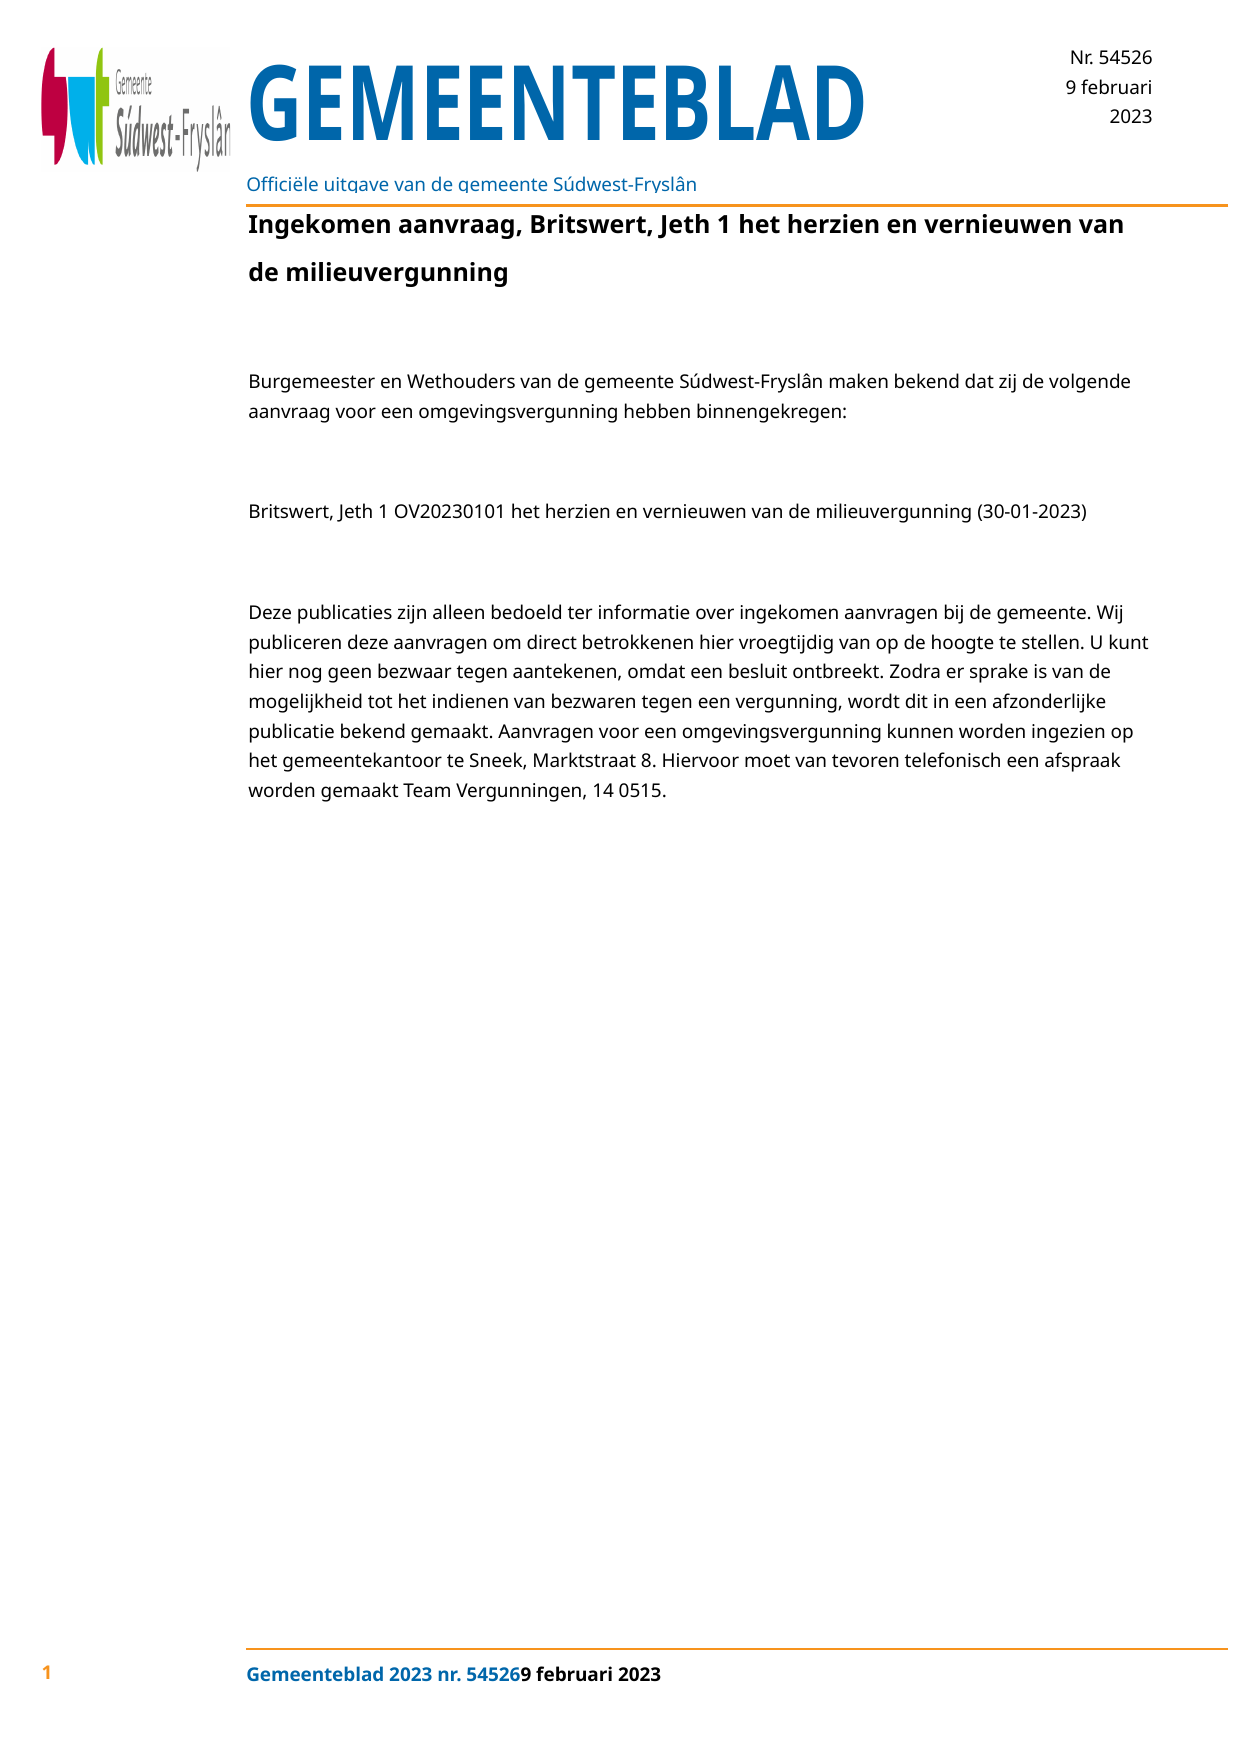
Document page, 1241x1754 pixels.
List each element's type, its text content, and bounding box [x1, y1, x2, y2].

text Britswert, Jeth 1 OV20230101 het herzien en vernieuwen van de milieuvergunning (30-01-2023) [248, 499, 1152, 524]
text Deze publicaties zijn alleen bedoeld ter informatie over ingekomen aanvragen bij de gemeente. Wij publiceren deze aanvragen om direct betrokkenen hier vroegtijdig van op de hoogte te stellen. U kunt hier nog geen bezwaar tegen aantekenen, omdat een besluit ontbreekt. Zodra er sprake is van de mogelijkheid tot het indienen van bezwaren tegen een vergunning, wordt dit in een afzonderlijke publicatie bekend gemaakt. Aanvragen voor een omgevingsvergunning kunnen worden ingezien op het gemeentekantoor te Sneek, Marktstraat 8. Hiervoor moet van tevoren telefonisch een afspraak worden gemaakt Team Vergunningen, 14 0515. [248, 599, 1152, 803]
text Ingekomen aanvraag, Britswert, Jeth 1 het herzien en vernieuwen van de milieuvergunning [248, 207, 1152, 288]
text Burgemeester en Wethouders van de gemeente Súdwest-Fryslân maken bekend dat zij de volgende aanvraag voor een omgevingsvergunning hebben binnengekregen: [248, 368, 1152, 424]
picture [41, 47, 231, 172]
